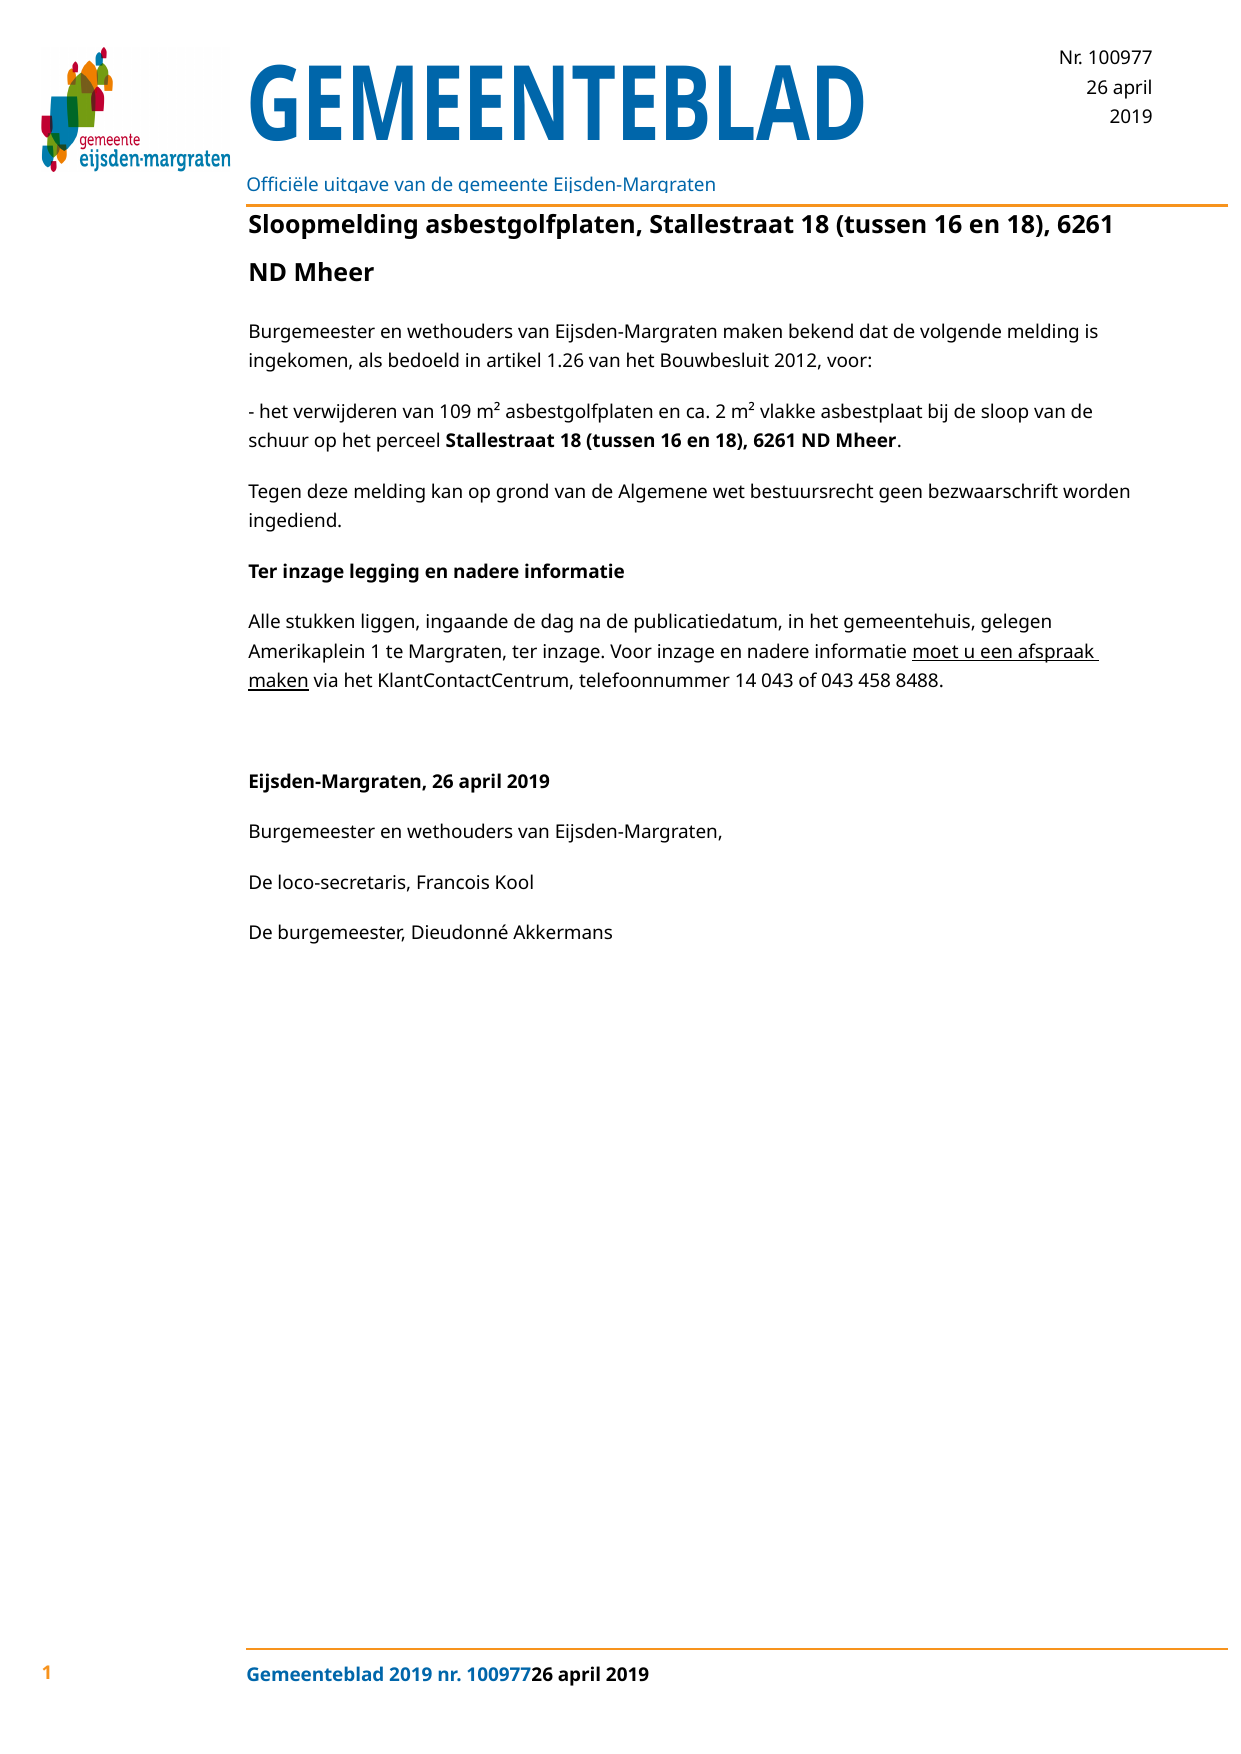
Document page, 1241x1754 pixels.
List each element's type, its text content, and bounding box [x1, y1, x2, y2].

text De loco-secretaris, Francois Kool [248, 869, 1152, 895]
text Ter inzage legging en nadere informatie [248, 558, 1152, 584]
text Sloopmelding asbestgolfplaten, Stallestraat 18 (tussen 16 en 18), 6261 ND Mheer [248, 207, 1152, 288]
text - het verwijderen van 109 m² asbestgolfplaten en ca. 2 m² vlakke asbestplaat bij de sloop van de schuur op het perceel Stallestraat 18 (tussen 16 en 18), 6261 ND Mheer. [248, 398, 1152, 453]
text Tegen deze melding kan op grond van de Algemene wet bestuursrecht geen bezwaarschrift worden ingediend. [248, 478, 1152, 533]
text Eijsden-Margraten, 26 april 2019 [248, 768, 1152, 794]
text De burgemeester, Dieudonné Akkermans [248, 919, 1152, 945]
text Alle stukken liggen, ingaande de dag na de publicatiedatum, in het gemeentehuis, gelegen Amerikaplein 1 te Margraten, ter inzage. Voor inzage en nadere informatie moet u een afspraak maken via het KlantContactCentrum, telefoonnummer 14 043 of 043 458 8488. [248, 608, 1152, 693]
text Burgemeester en wethouders van Eijsden-Margraten maken bekend dat de volgende melding is ingekomen, als bedoeld in artikel 1.26 van het Bouwbesluit 2012, voor: [248, 318, 1152, 373]
picture [41, 47, 231, 172]
text Burgemeester en wethouders van Eijsden-Margraten, [248, 819, 1152, 844]
